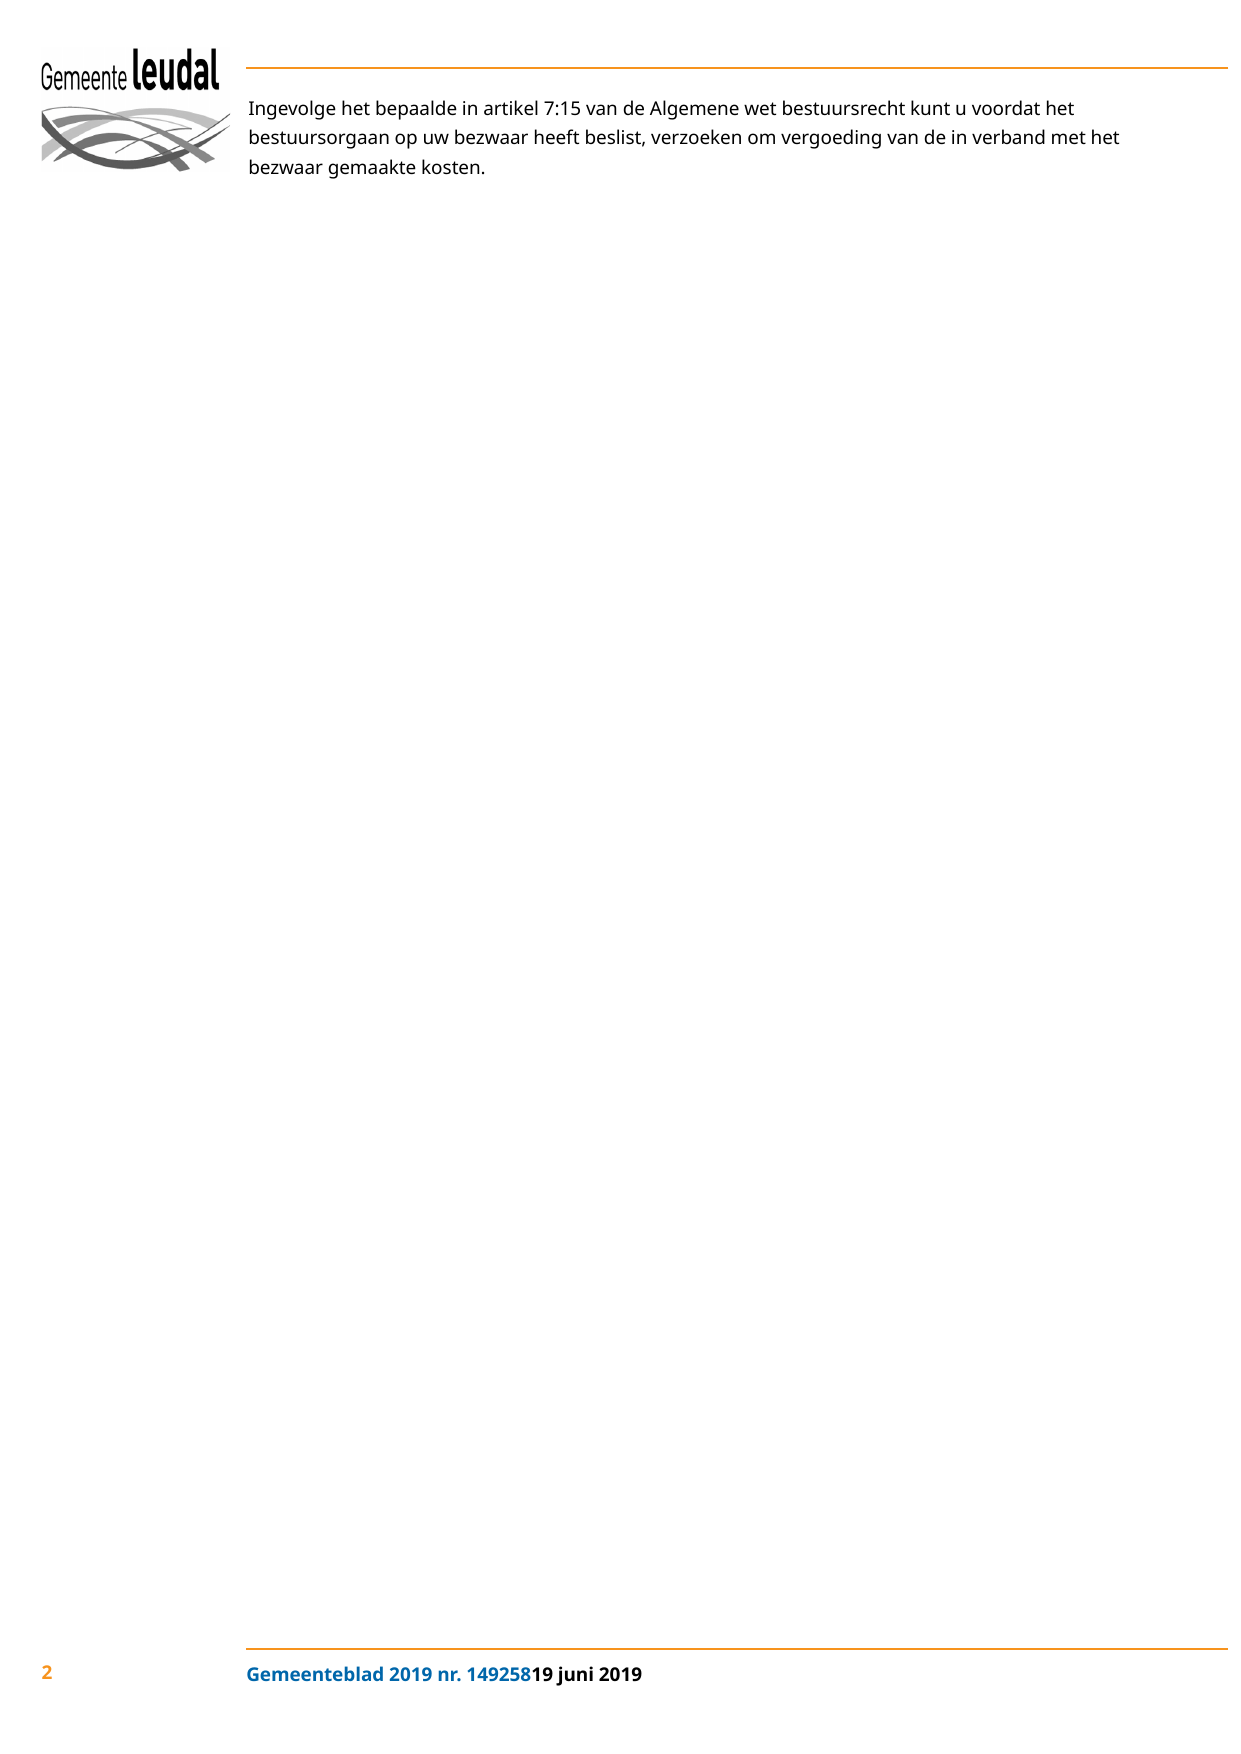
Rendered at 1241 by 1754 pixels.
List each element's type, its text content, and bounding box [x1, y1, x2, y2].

text Ingevolge het bepaalde in artikel 7:15 van de Algemene wet bestuursrecht kunt u voordat het bestuursorgaan op uw bezwaar heeft beslist, verzoeken om vergoeding van de in verband met het bezwaar gemaakte kosten. [248, 95, 1152, 180]
picture [41, 47, 231, 172]
